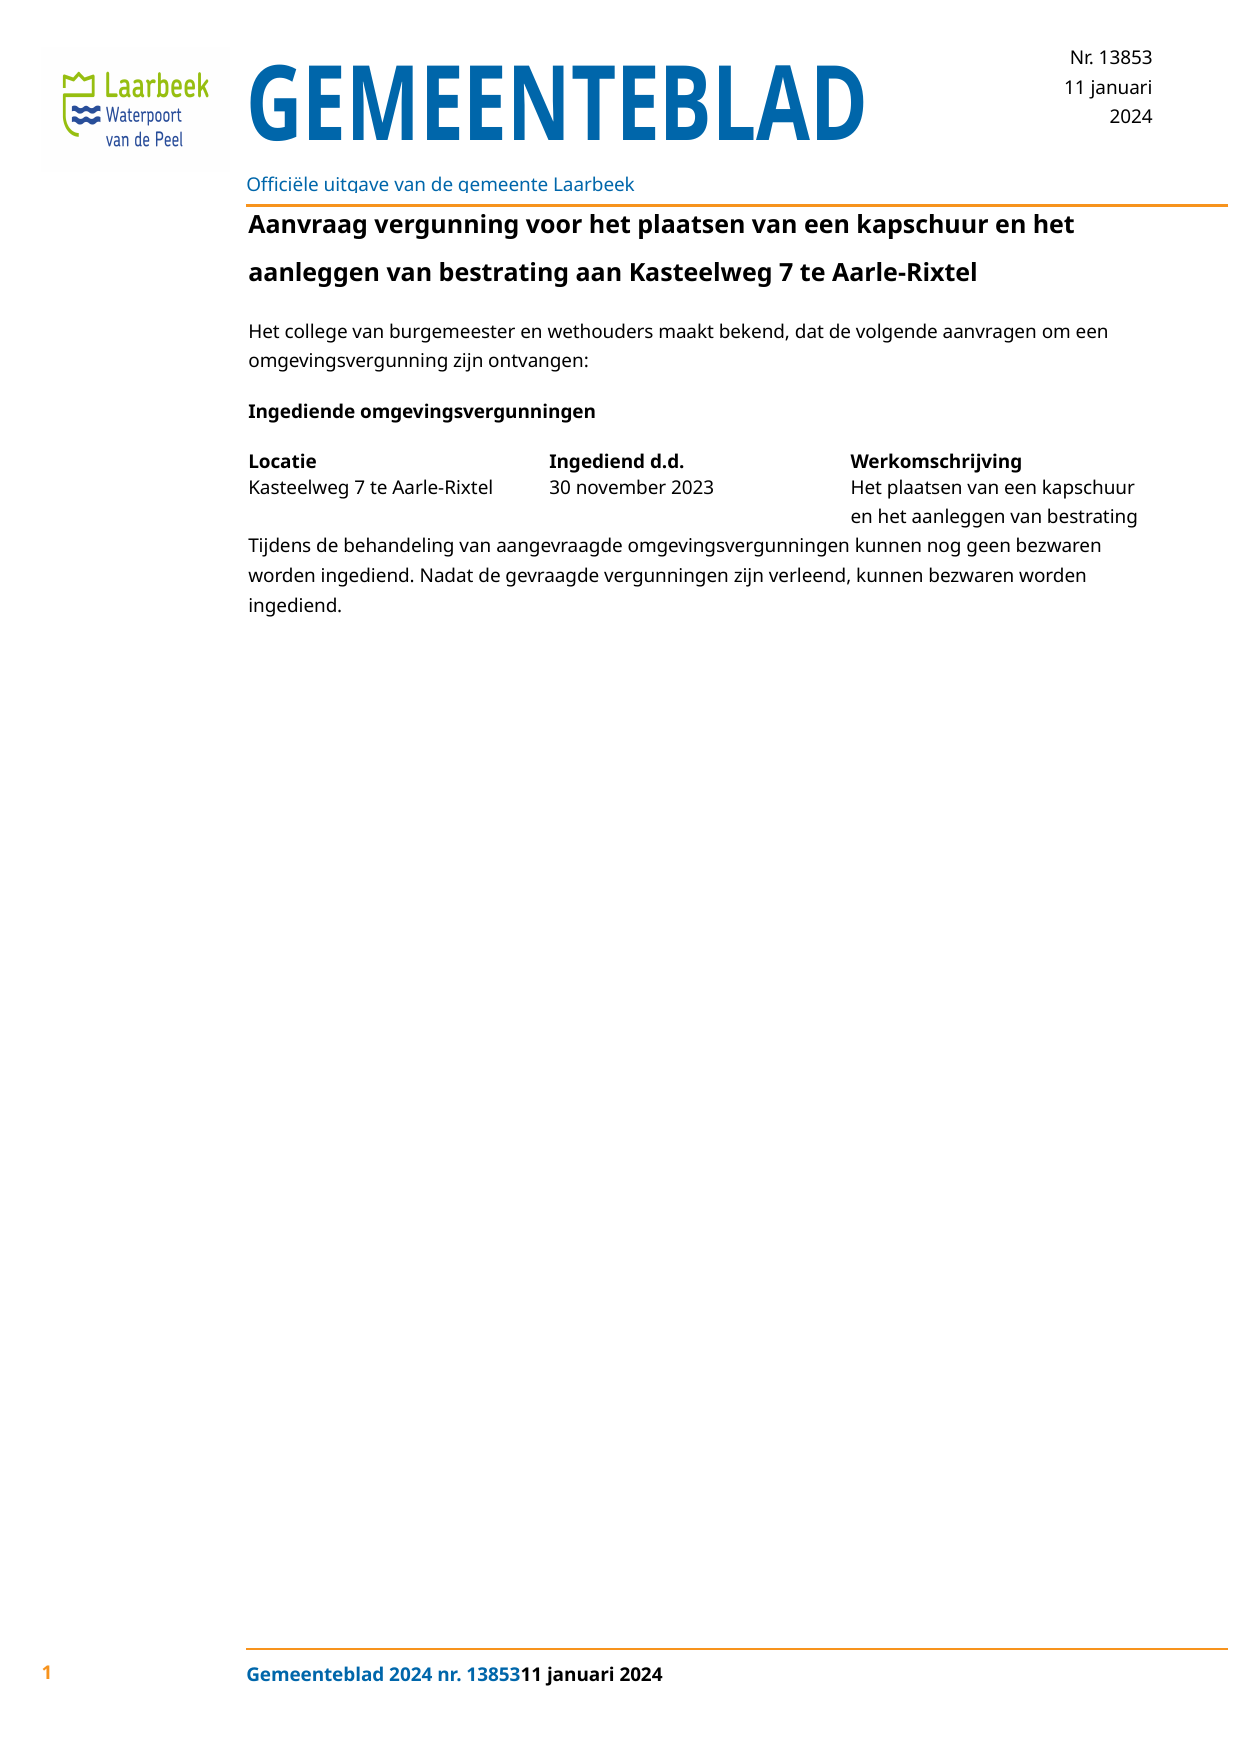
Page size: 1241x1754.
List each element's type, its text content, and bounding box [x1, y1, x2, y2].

text Aanvraag vergunning voor het plaatsen van een kapschuur en het aanleggen van bestrating aan Kasteelweg 7 te Aarle-Rixtel [248, 207, 1152, 288]
table_cell Kasteelweg 7 te Aarle-Rixtel [248, 474, 549, 529]
table_header Werkomschrijving [850, 449, 1152, 474]
text Het college van burgemeester en wethouders maakt bekend, dat de volgende aanvragen om een omgevingsvergunning zijn ontvangen: [248, 318, 1152, 373]
picture [41, 47, 231, 172]
text Ingediende omgevingsvergunningen [248, 398, 1152, 424]
table_cell 30 november 2023 [549, 474, 850, 529]
table_header Locatie [248, 449, 549, 474]
table_cell Het plaatsen van een kapschuur en het aanleggen van bestrating [850, 474, 1152, 529]
table_header Ingediend d.d. [549, 449, 850, 474]
text Tijdens de behandeling van aangevraagde omgevingsvergunningen kunnen nog geen bezwaren worden ingediend. Nadat de gevraagde vergunningen zijn verleend, kunnen bezwaren worden ingediend. [248, 533, 1152, 618]
